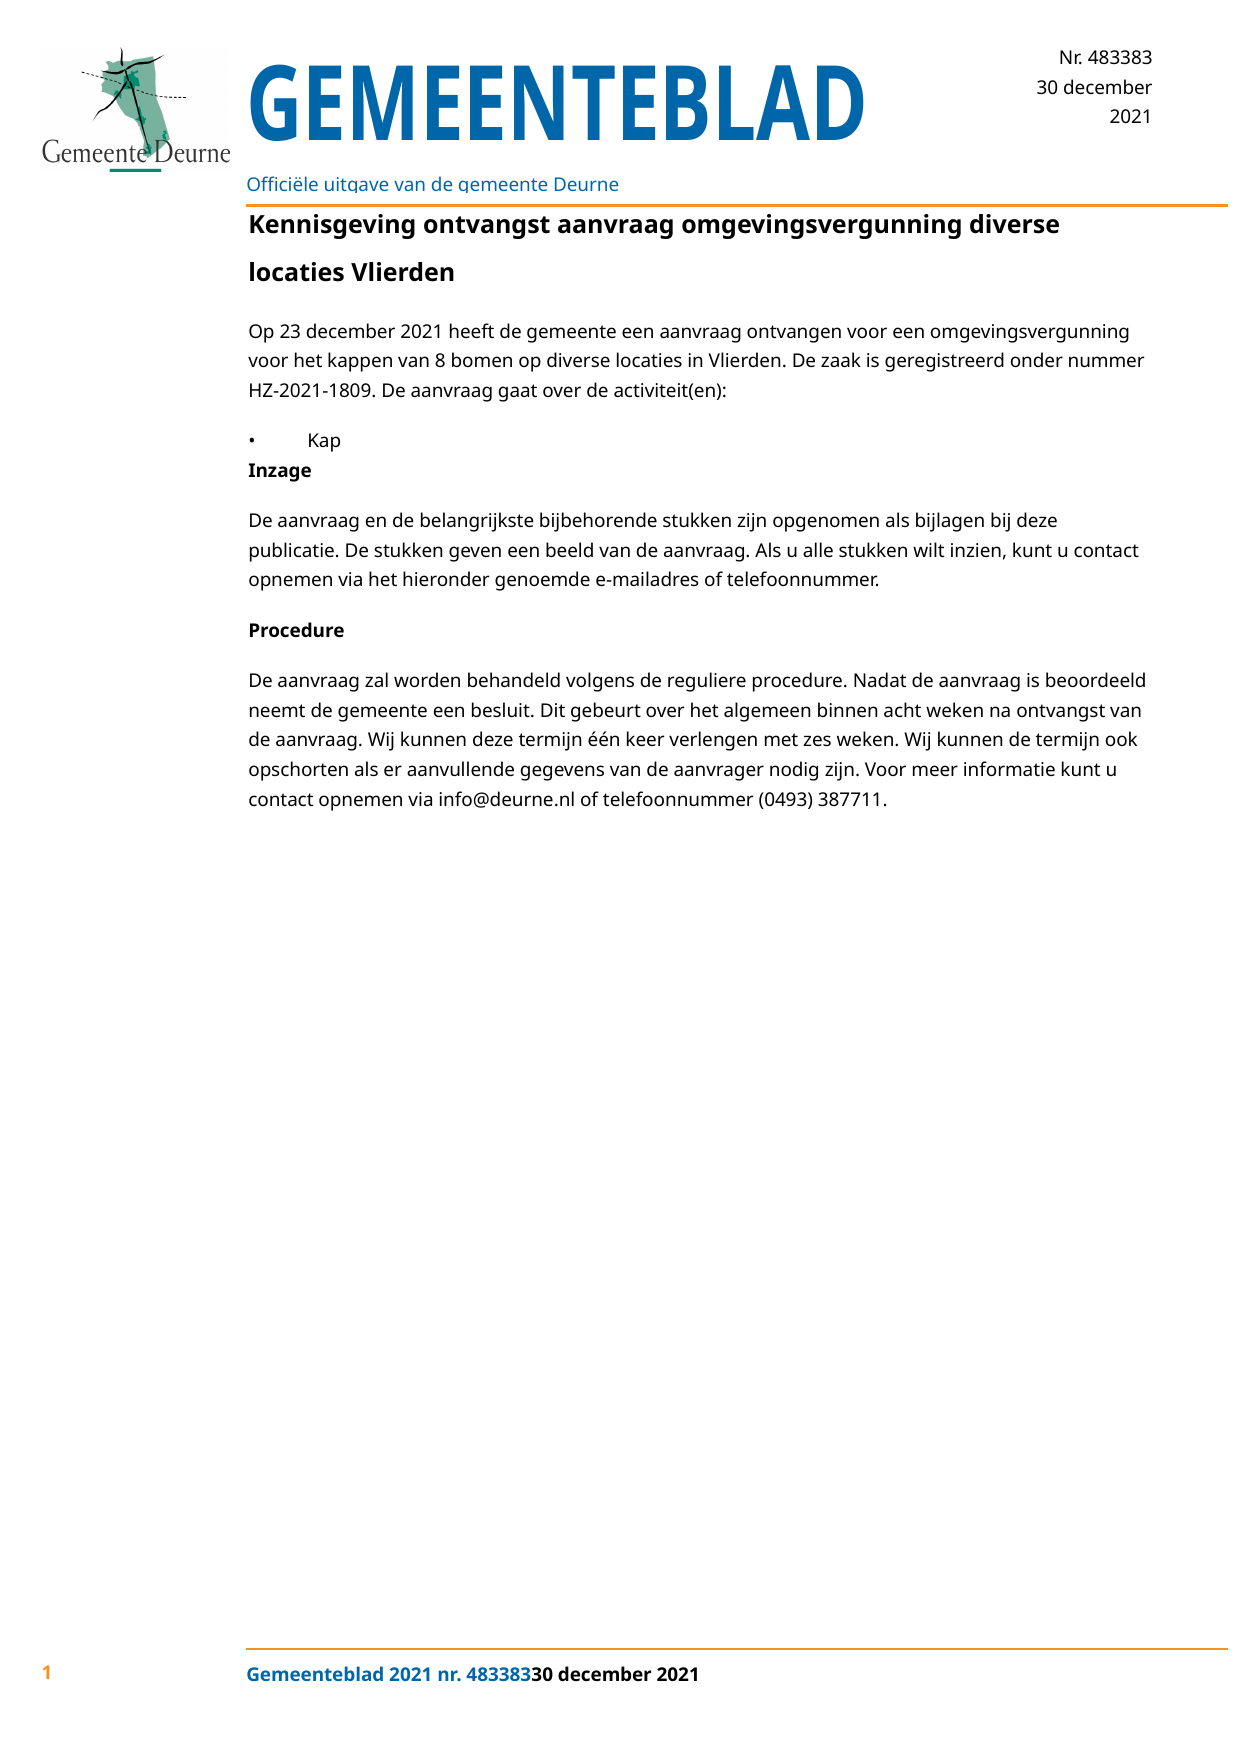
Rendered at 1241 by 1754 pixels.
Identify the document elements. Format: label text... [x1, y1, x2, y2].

text Kennisgeving ontvangst aanvraag omgevingsvergunning diverse locaties Vlierden [248, 207, 1152, 288]
text De aanvraag en de belangrijkste bijbehorende stukken zijn opgenomen als bijlagen bij deze publicatie. De stukken geven een beeld van de aanvraag. Als u alle stukken wilt inzien, kunt u contact opnemen via het hieronder genoemde e-mailadres of telefoonnummer. [248, 507, 1152, 592]
text Procedure [248, 617, 1152, 643]
picture [41, 47, 231, 172]
text Op 23 december 2021 heeft de gemeente een aanvraag ontvangen voor een omgevingsvergunning voor het kappen van 8 bomen op diverse locaties in Vlierden. De zaak is geregistreerd onder nummer HZ-2021-1809. De aanvraag gaat over de activiteit(en): [248, 318, 1152, 403]
text Inzage [248, 457, 1152, 483]
text De aanvraag zal worden behandeld volgens de reguliere procedure. Nadat de aanvraag is beoordeeld neemt de gemeente een besluit. Dit gebeurt over het algemeen binnen acht weken na ontvangst van de aanvraag. Wij kunnen deze termijn één keer verlengen met zes weken. Wij kunnen de termijn ook opschorten als er aanvullende gegevens van de aanvrager nodig zijn. Voor meer informatie kunt u contact opnemen via info@deurne.nl of telefoonnummer (0493) 387711. [248, 667, 1152, 812]
list Kap [248, 427, 1152, 453]
